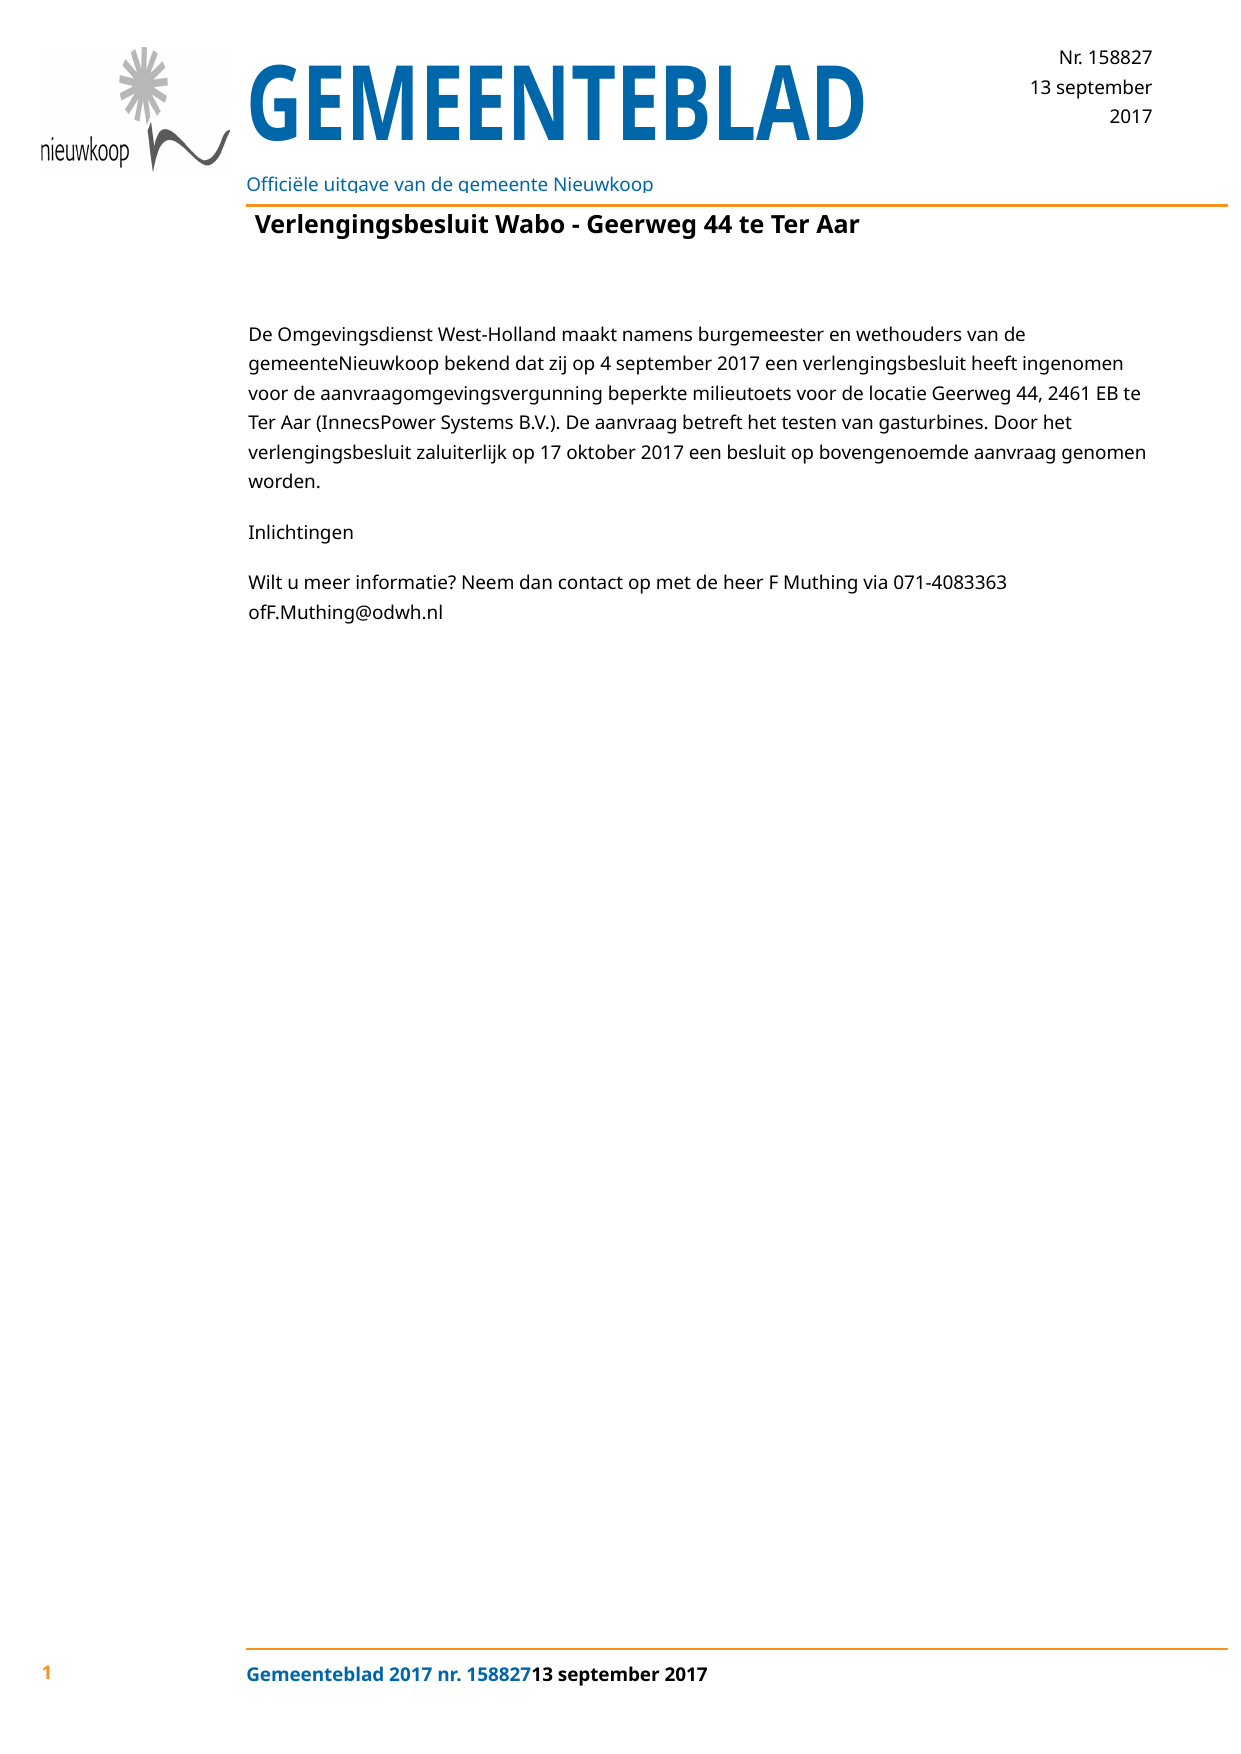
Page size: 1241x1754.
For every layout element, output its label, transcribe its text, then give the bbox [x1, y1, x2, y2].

picture [41, 47, 231, 172]
text Verlengingsbesluit Wabo - Geerweg 44 te Ter Aar [248, 207, 1152, 241]
text Wilt u meer informatie? Neem dan contact op met de heer F Muthing via 071-4083363 ofF.Muthing@odwh.nl [248, 569, 1152, 625]
text De Omgevingsdienst West-Holland maakt namens burgemeester en wethouders van de gemeenteNieuwkoop bekend dat zij op 4 september 2017 een verlengingsbesluit heeft ingenomen voor de aanvraagomgevingsvergunning beperkte milieutoets voor de locatie Geerweg 44, 2461 EB te Ter Aar (InnecsPower Systems B.V.). De aanvraag betreft het testen van gasturbines. Door het verlengingsbesluit zaluiterlijk op 17 oktober 2017 een besluit op bovengenoemde aanvraag genomen worden. [248, 321, 1152, 494]
text Inlichtingen [248, 519, 1152, 545]
